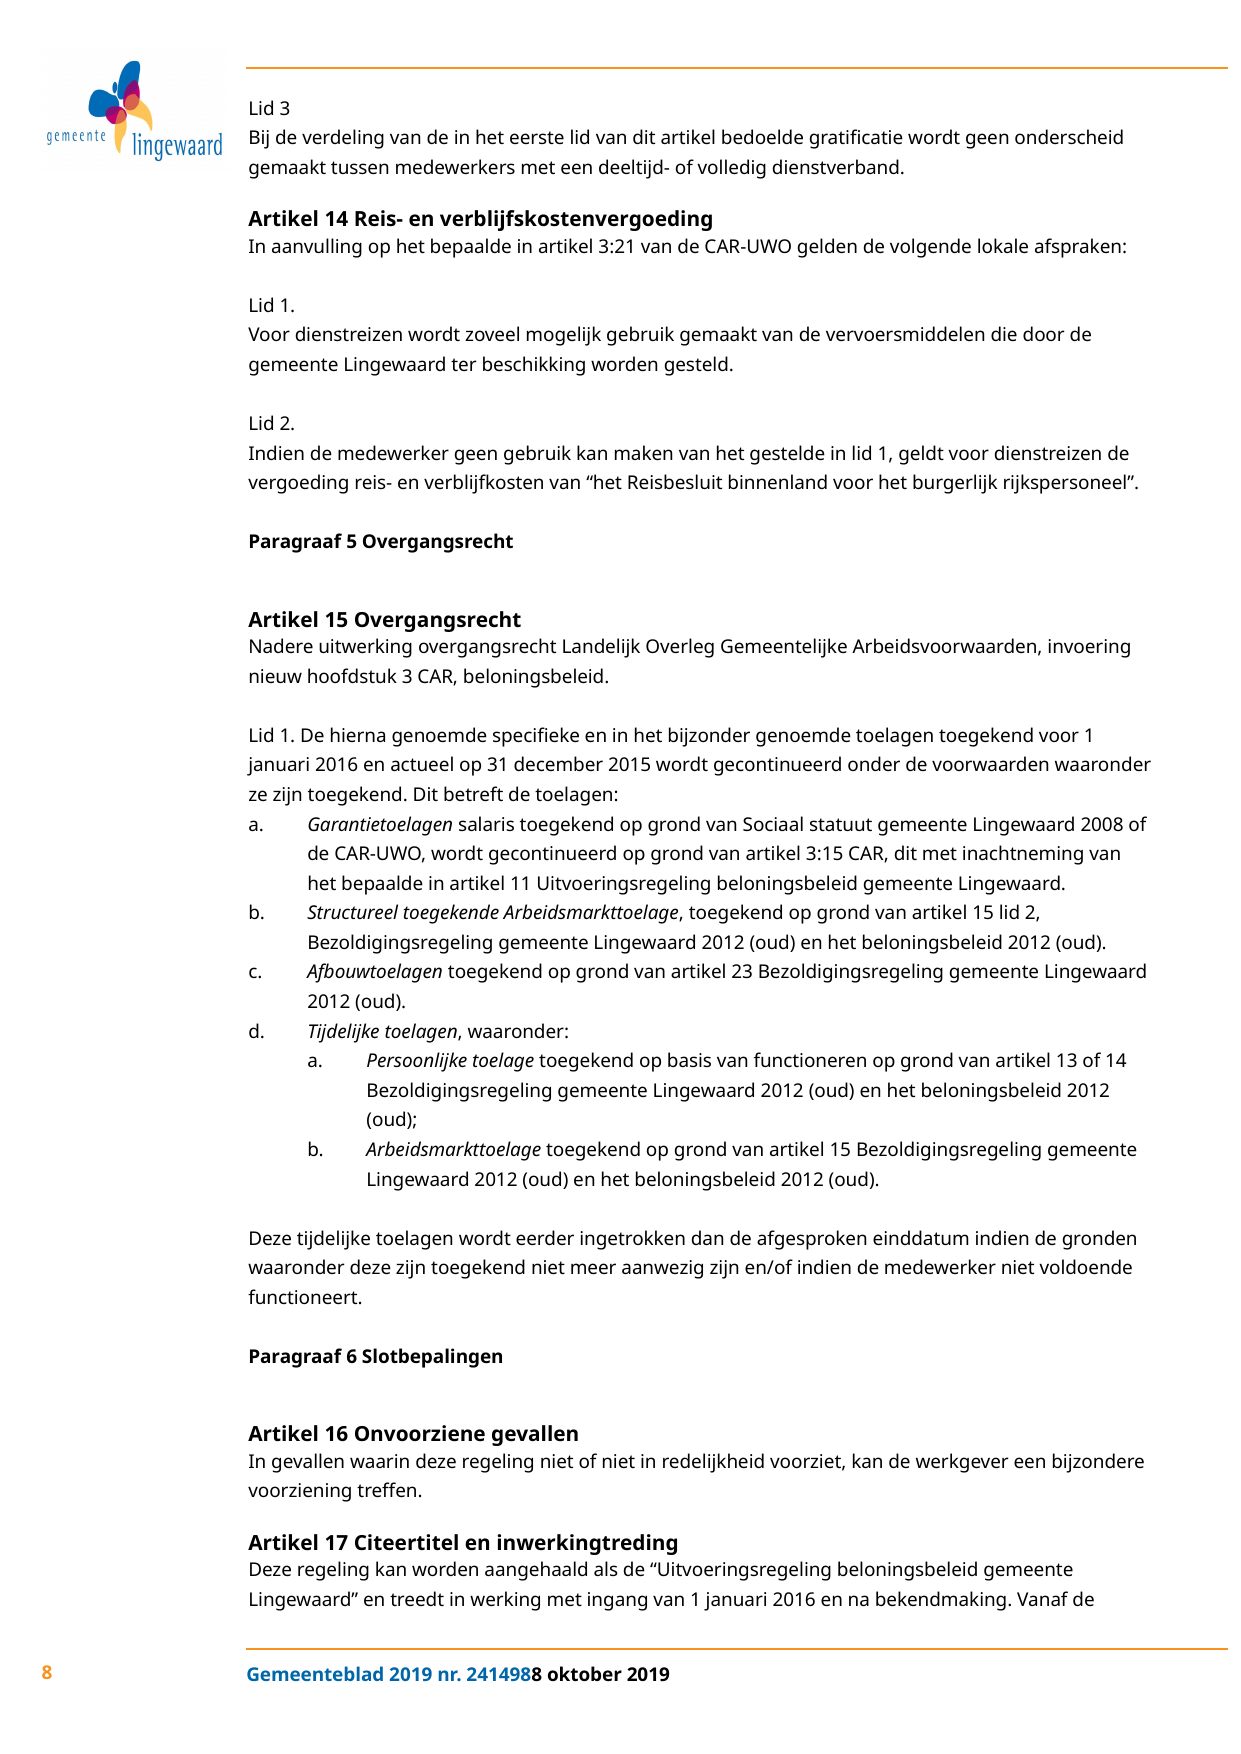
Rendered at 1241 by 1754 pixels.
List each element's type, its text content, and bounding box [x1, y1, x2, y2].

text Bij de verdeling van de in het eerste lid van dit artikel bedoelde gratificatie wordt geen onderscheid gemaakt tussen medewerkers met een deeltijd- of volledig dienstverband. [248, 124, 1152, 180]
text Indien de medewerker geen gebruik kan maken van het gestelde in lid 1, geldt voor dienstreizen de vergoeding reis- en verblijfkosten van “het Reisbesluit binnenland voor het burgerlijk rijkspersoneel”. [248, 440, 1152, 495]
text Deze tijdelijke toelagen wordt eerder ingetrokken dan de afgesproken einddatum indien de gronden waaronder deze zijn toegekend niet meer aanwezig zijn en/of indien de medewerker niet voldoende functioneert. [248, 1225, 1152, 1310]
text In aanvulling op het bepaalde in artikel 3:21 van de CAR-UWO gelden de volgende lokale afspraken: [248, 233, 1152, 258]
text Lid 3 [248, 95, 1152, 121]
picture [41, 47, 231, 172]
text Artikel 17 Citeertitel en inwerkingtreding [248, 1528, 1152, 1556]
list Afbouwtoelagen toegekend op grond van artikel 23 Bezoldigingsregeling gemeente Lingewaard 2012 (oud). [248, 959, 1152, 1014]
list Structureel toegekende Arbeidsmarkttoelage, toegekend op grond van artikel 15 lid 2, Bezoldigingsregeling gemeente Lingewaard 2012 (oud) en het beloningsbeleid 2012 (oud). [248, 899, 1152, 955]
list Arbeidsmarkttoelage toegekend op grond van artikel 15 Bezoldigingsregeling gemeente Lingewaard 2012 (oud) en het beloningsbeleid 2012 (oud). [307, 1136, 1152, 1191]
text In gevallen waarin deze regeling niet of niet in redelijkheid voorziet, kan de werkgever een bijzondere voorziening treffen. [248, 1448, 1152, 1503]
text Paragraaf 5 Overgangsrecht [248, 529, 1152, 554]
list Persoonlijke toelage toegekend op basis van functioneren op grond van artikel 13 of 14 Bezoldigingsregeling gemeente Lingewaard 2012 (oud) en het beloningsbeleid 2012 (oud); [307, 1047, 1152, 1132]
text Artikel 14 Reis- en verblijfskostenvergoeding [248, 204, 1152, 233]
text Deze regeling kan worden aangehaald als de “Uitvoeringsregeling beloningsbeleid gemeente Lingewaard” en treedt in werking met ingang van 1 januari 2016 en na bekendmaking. Vanaf de [248, 1556, 1152, 1612]
text Artikel 16 Onvoorziene gevallen [248, 1419, 1152, 1448]
list Tijdelijke toelagen, waaronder: [248, 1018, 1152, 1043]
text Lid 1. [248, 292, 1152, 318]
text Artikel 15 Overgangsrecht [248, 605, 1152, 633]
text Paragraaf 6 Slotbepalingen [248, 1343, 1152, 1369]
text Lid 2. [248, 410, 1152, 436]
text Voor dienstreizen wordt zoveel mogelijk gebruik gemaakt van de vervoersmiddelen die door de gemeente Lingewaard ter beschikking worden gesteld. [248, 322, 1152, 377]
list Garantietoelagen salaris toegekend op grond van Sociaal statuut gemeente Lingewaard 2008 of de CAR-UWO, wordt gecontinueerd op grond van artikel 3:15 CAR, dit met inachtneming van het bepaalde in artikel 11 Uitvoeringsregeling beloningsbeleid gemeente Lingewaard. [248, 811, 1152, 896]
text Lid 1. De hierna genoemde specifieke en in het bijzonder genoemde toelagen toegekend voor 1 januari 2016 en actueel op 31 december 2015 wordt gecontinueerd onder de voorwaarden waaronder ze zijn toegekend. Dit betreft de toelagen: [248, 722, 1152, 807]
text Nadere uitwerking overgangsrecht Landelijk Overleg Gemeentelijke Arbeidsvoorwaarden, invoering nieuw hoofdstuk 3 CAR, beloningsbeleid. [248, 633, 1152, 688]
